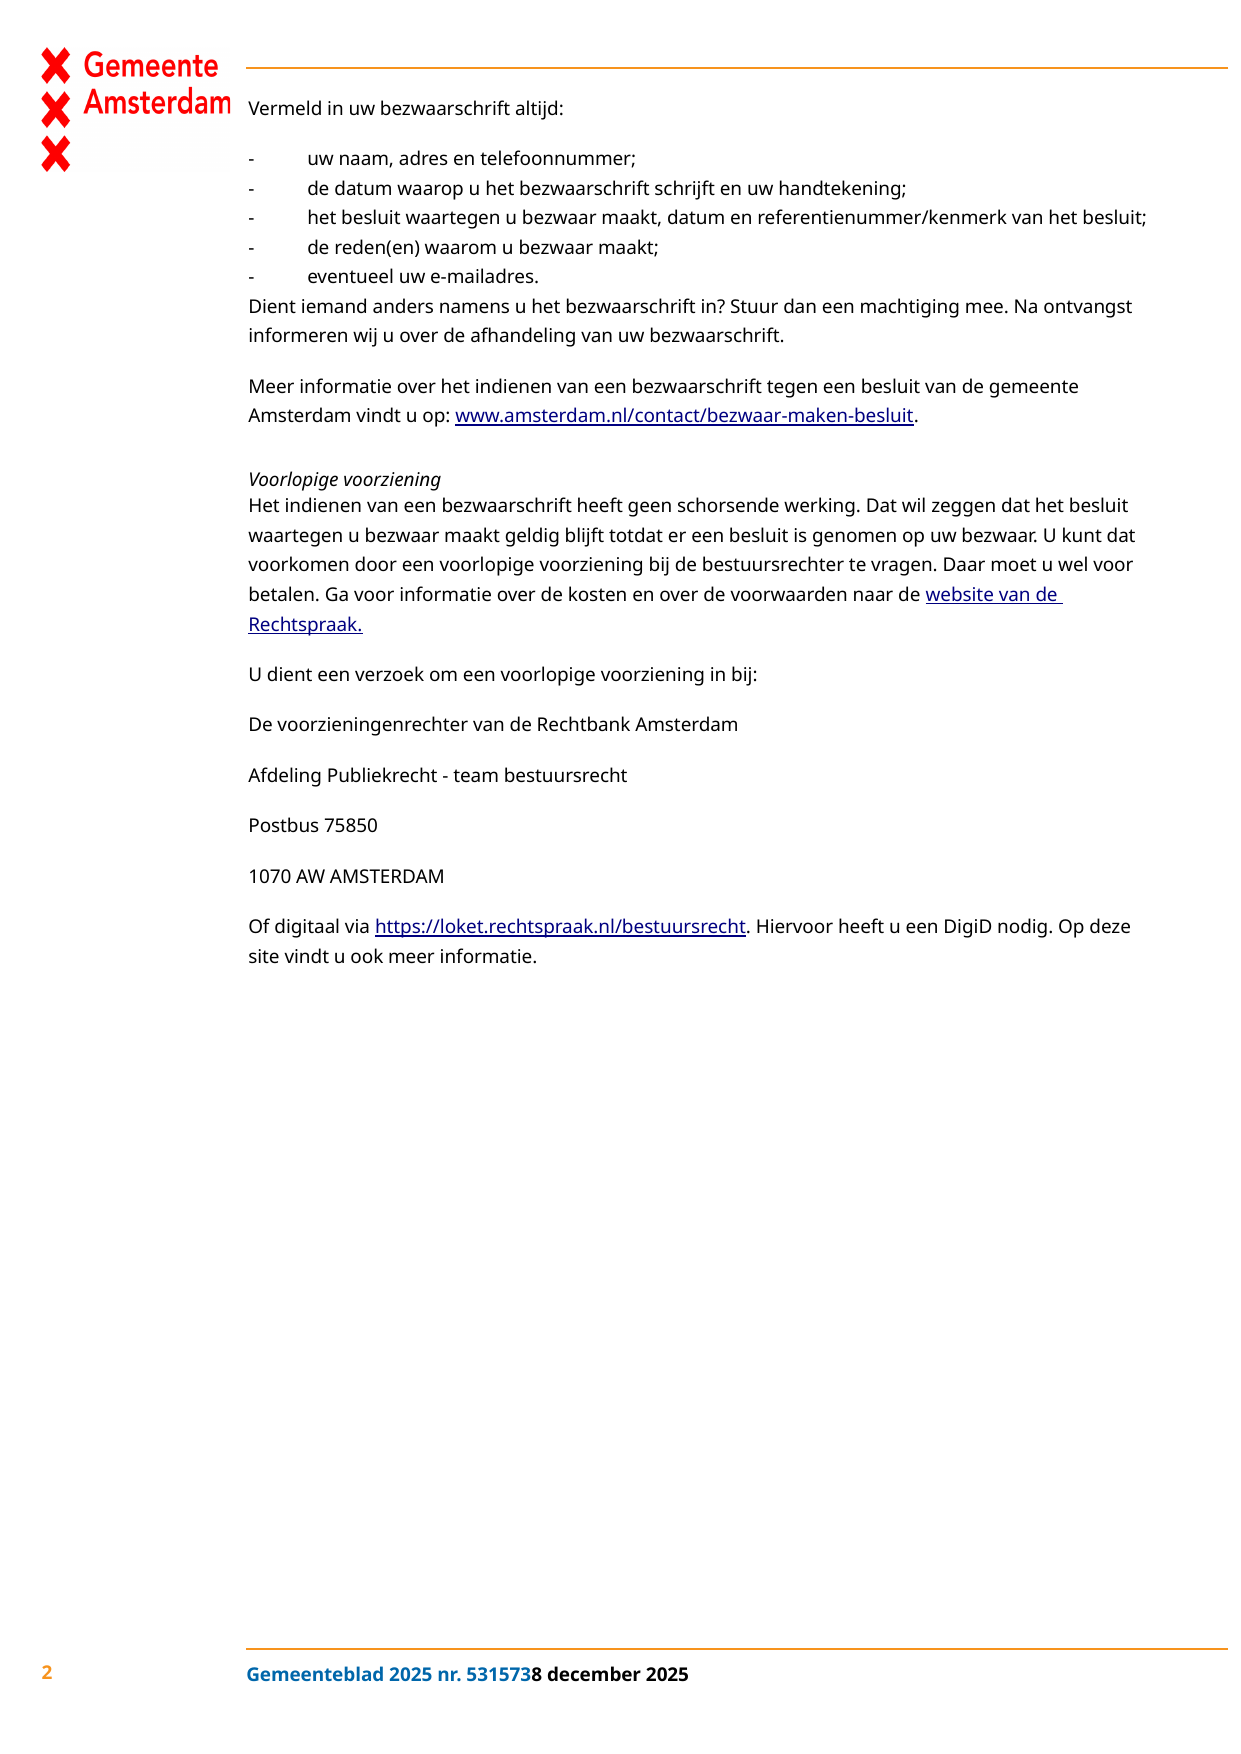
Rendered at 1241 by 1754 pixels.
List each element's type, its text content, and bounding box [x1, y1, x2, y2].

list uw naam, adres en telefoonnummer; [248, 145, 1152, 171]
text 1070 AW AMSTERDAM [248, 863, 1152, 888]
text Afdeling Publiekrecht - team bestuursrecht [248, 762, 1152, 788]
text Meer informatie over het indienen van een bezwaarschrift tegen een besluit van de gemeente Amsterdam vindt u op: www.amsterdam.nl/contact/bezwaar-maken-besluit. [248, 373, 1152, 428]
list de datum waarop u het bezwaarschrift schrijft en uw handtekening; [248, 175, 1152, 201]
list eventueel uw e-mailadres. [248, 263, 1152, 289]
text Het indienen van een bezwaarschrift heeft geen schorsende werking. Dat wil zeggen dat het besluit waartegen u bezwaar maakt geldig blijft totdat er een besluit is genomen op uw bezwaar. U kunt dat voorkomen door een voorlopige voorziening bij de bestuursrechter te vragen. Daar moet u wel voor betalen. Ga voor informatie over de kosten en over de voorwaarden naar de website van de Rechtspraak. [248, 492, 1152, 636]
text Of digitaal via https://loket.rechtspraak.nl/bestuursrecht. Hiervoor heeft u een DigiD nodig. Op deze site vindt u ook meer informatie. [248, 913, 1152, 968]
text Vermeld in uw bezwaarschrift altijd: [248, 95, 1152, 121]
text Postbus 75850 [248, 812, 1152, 838]
text Dient iemand anders namens u het bezwaarschrift in? Stuur dan een machtiging mee. Na ontvangst informeren wij u over de afhandeling van uw bezwaarschrift. [248, 293, 1152, 348]
text De voorzieningenrechter van de Rechtbank Amsterdam [248, 712, 1152, 737]
text Voorlopige voorziening [248, 467, 1152, 492]
list het besluit waartegen u bezwaar maakt, datum en referentienummer/kenmerk van het besluit; [248, 204, 1152, 230]
picture [41, 47, 231, 172]
text U dient een verzoek om een voorlopige voorziening in bij: [248, 661, 1152, 687]
list de reden(en) waarom u bezwaar maakt; [248, 234, 1152, 260]
